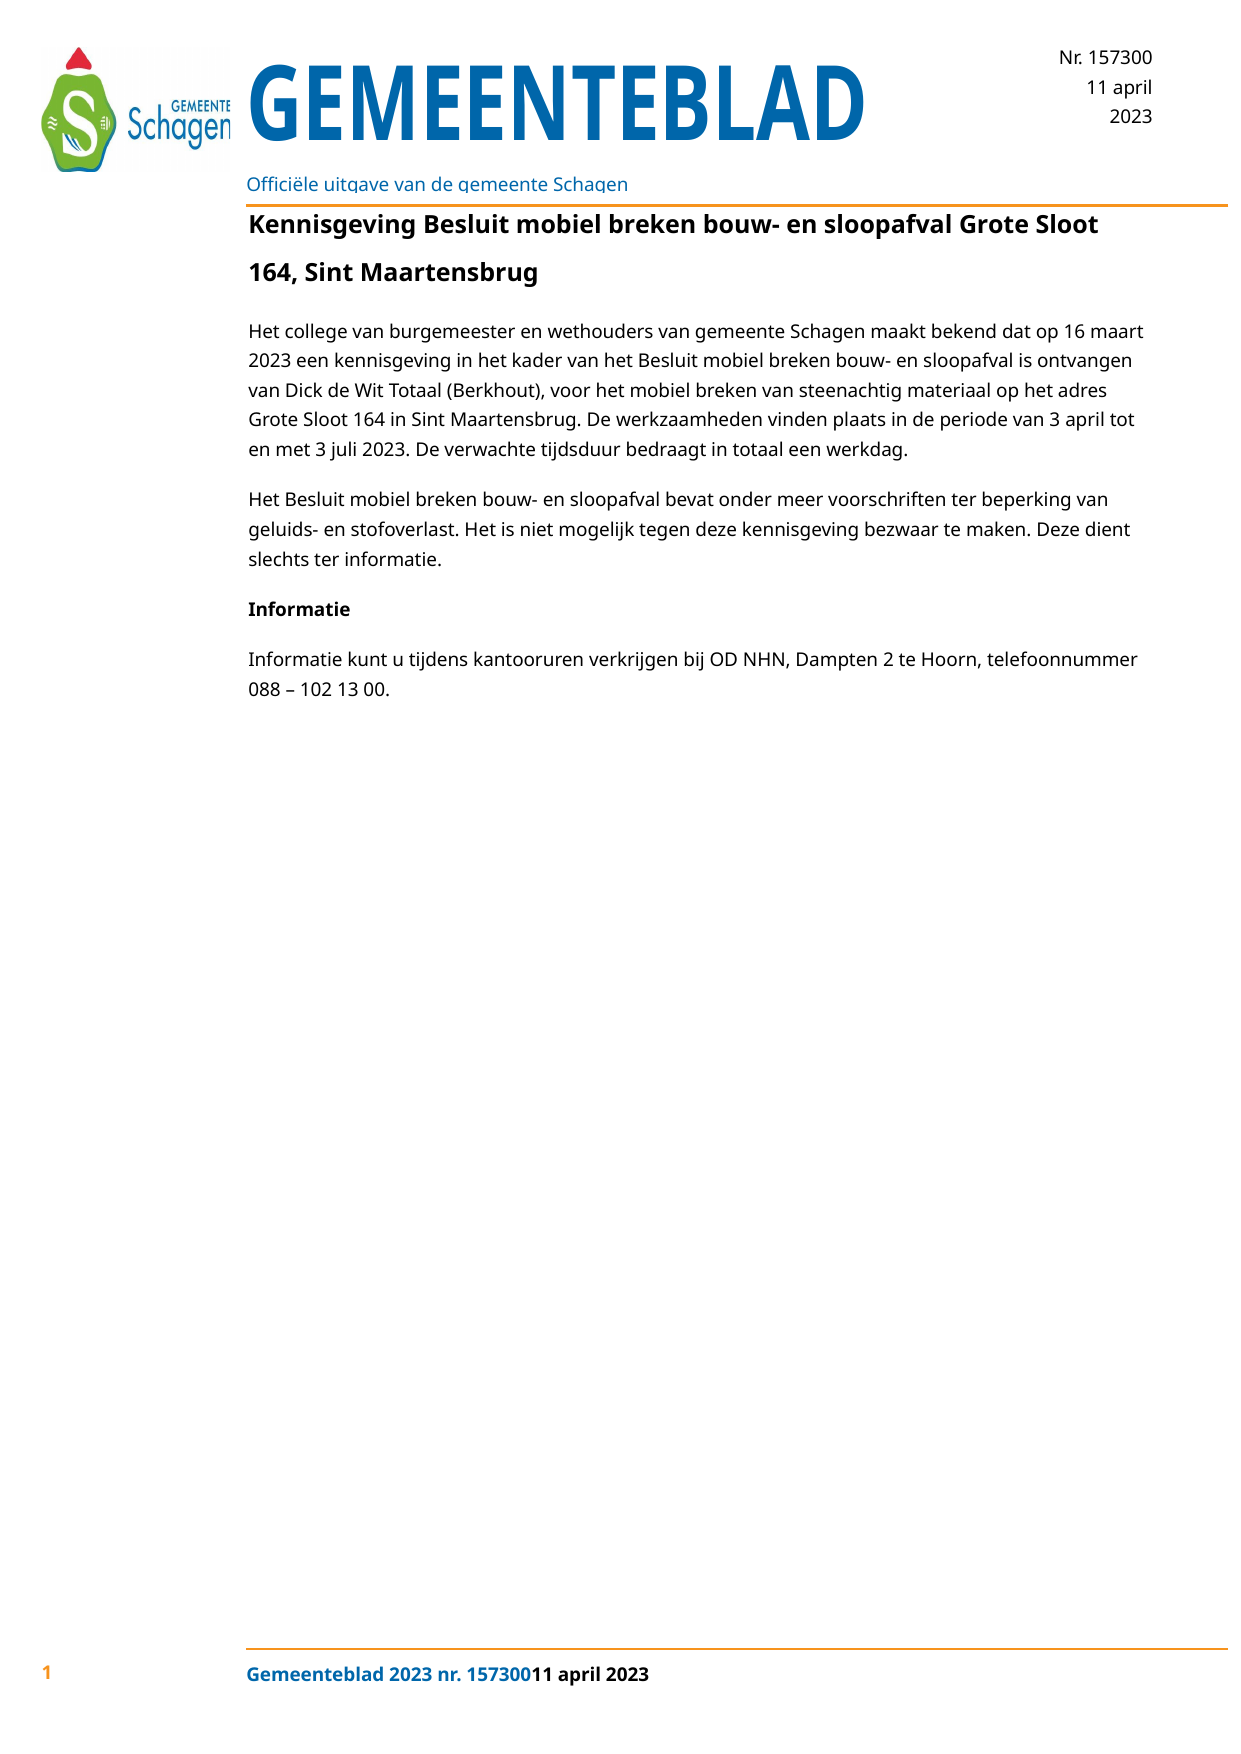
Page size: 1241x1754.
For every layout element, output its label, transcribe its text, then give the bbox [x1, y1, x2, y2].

text Informatie [248, 596, 1152, 622]
text Het college van burgemeester en wethouders van gemeente Schagen maakt bekend dat op 16 maart 2023 een kennisgeving in het kader van het Besluit mobiel breken bouw- en sloopafval is ontvangen van Dick de Wit Totaal (Berkhout), voor het mobiel breken van steenachtig materiaal op het adres Grote Sloot 164 in Sint Maartensbrug. De werkzaamheden vinden plaats in de periode van 3 april tot en met 3 juli 2023. De verwachte tijdsduur bedraagt in totaal een werkdag. [248, 318, 1152, 462]
text Informatie kunt u tijdens kantooruren verkrijgen bij OD NHN, Dampten 2 te Hoorn, telefoonnummer 088 – 102 13 00. [248, 647, 1152, 702]
text Kennisgeving Besluit mobiel breken bouw- en sloopafval Grote Sloot 164, Sint Maartensbrug [248, 207, 1152, 288]
picture [41, 47, 231, 172]
text Het Besluit mobiel breken bouw- en sloopafval bevat onder meer voorschriften ter beperking van geluids- en stofoverlast. Het is niet mogelijk tegen deze kennisgeving bezwaar te maken. Deze dient slechts ter informatie. [248, 487, 1152, 572]
